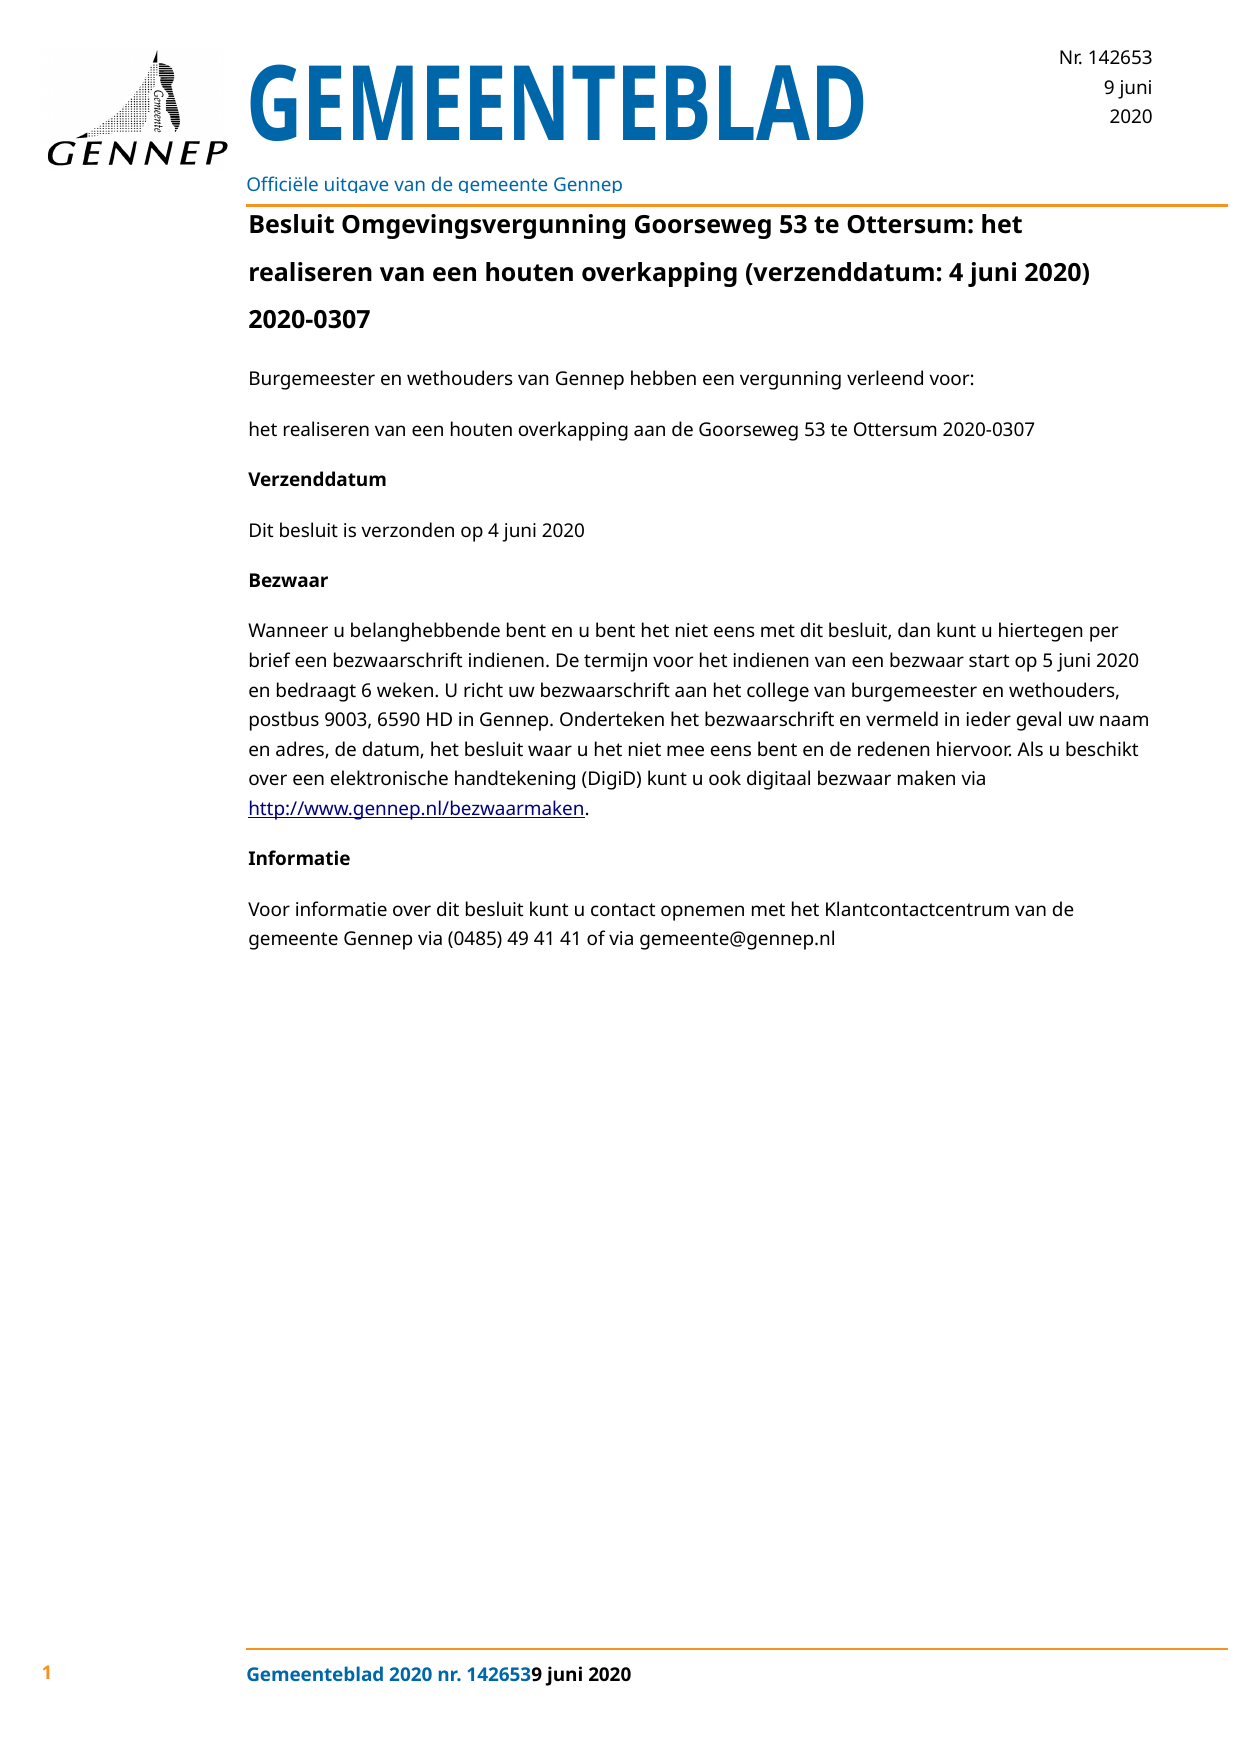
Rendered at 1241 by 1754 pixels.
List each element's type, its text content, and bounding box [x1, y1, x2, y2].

text Voor informatie over dit besluit kunt u contact opnemen met het Klantcontactcentrum van de gemeente Gennep via (0485) 49 41 41 of via gemeente@gennep.nl [248, 896, 1152, 951]
text Bezwaar [248, 567, 1152, 593]
text Besluit Omgevingsvergunning Goorseweg 53 te Ottersum: het realiseren van een houten overkapping (verzenddatum: 4 juni 2020) 2020-0307 [248, 207, 1152, 336]
text het realiseren van een houten overkapping aan de Goorseweg 53 te Ottersum 2020-0307 [248, 416, 1152, 442]
picture [41, 47, 231, 172]
text Wanneer u belanghebbende bent en u bent het niet eens met dit besluit, dan kunt u hiertegen per brief een bezwaarschrift indienen. De termijn voor het indienen van een bezwaar start op 5 juni 2020 en bedraagt 6 weken. U richt uw bezwaarschrift aan het college van burgemeester en wethouders, postbus 9003, 6590 HD in Gennep. Onderteken het bezwaarschrift en vermeld in ieder geval uw naam en adres, de datum, het besluit waar u het niet mee eens bent en de redenen hiervoor. Als u beschikt over een elektronische handtekening (DigiD) kunt u ook digitaal bezwaar maken via http://www.gennep.nl/bezwaarmaken. [248, 618, 1152, 821]
text Verzenddatum [248, 466, 1152, 492]
text Informatie [248, 846, 1152, 871]
text Burgemeester en wethouders van Gennep hebben een vergunning verleend voor: [248, 366, 1152, 391]
text Dit besluit is verzonden op 4 juni 2020 [248, 517, 1152, 542]
